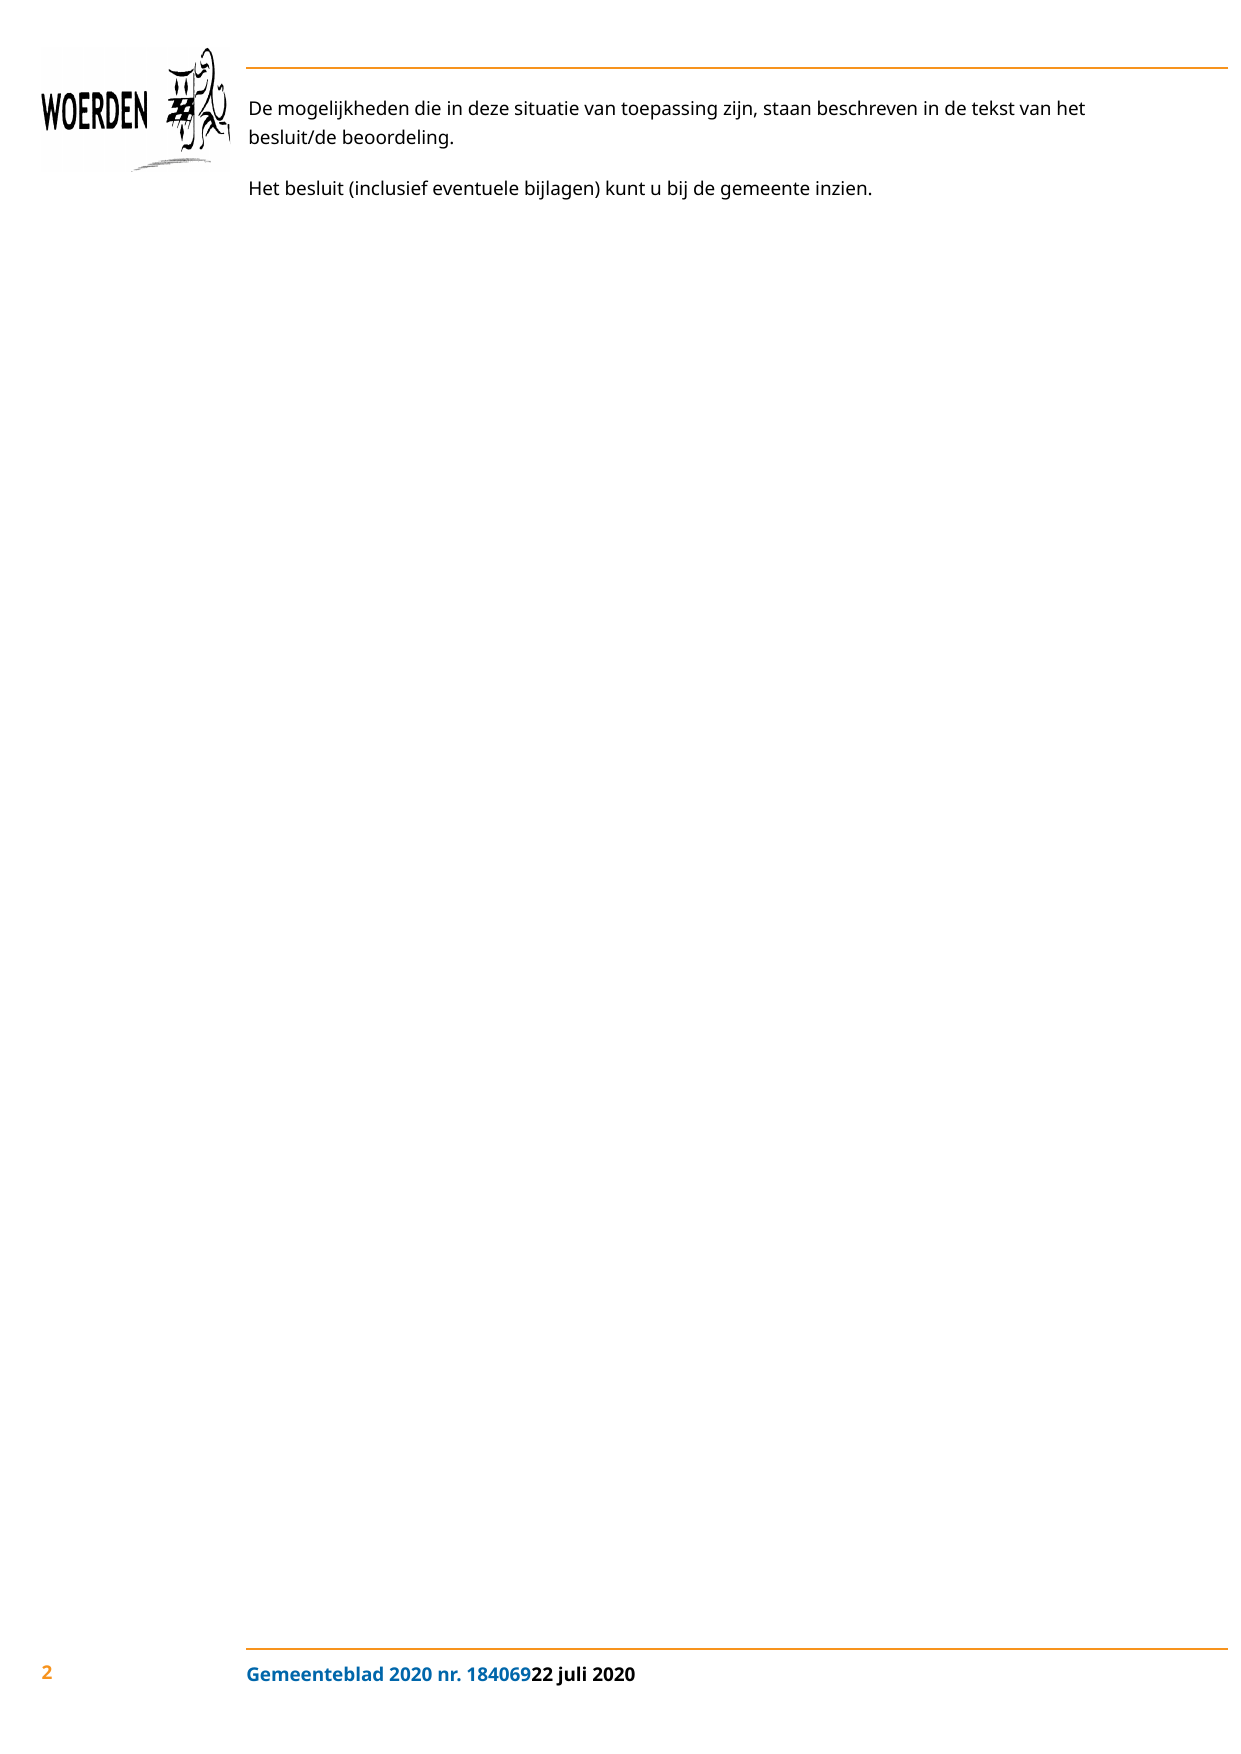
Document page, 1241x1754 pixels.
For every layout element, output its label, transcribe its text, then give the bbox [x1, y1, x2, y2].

text De mogelijkheden die in deze situatie van toepassing zijn, staan beschreven in de tekst van het besluit/de beoordeling. [248, 95, 1152, 150]
picture [41, 47, 231, 172]
text Het besluit (inclusief eventuele bijlagen) kunt u bij de gemeente inzien. [248, 175, 1152, 201]
